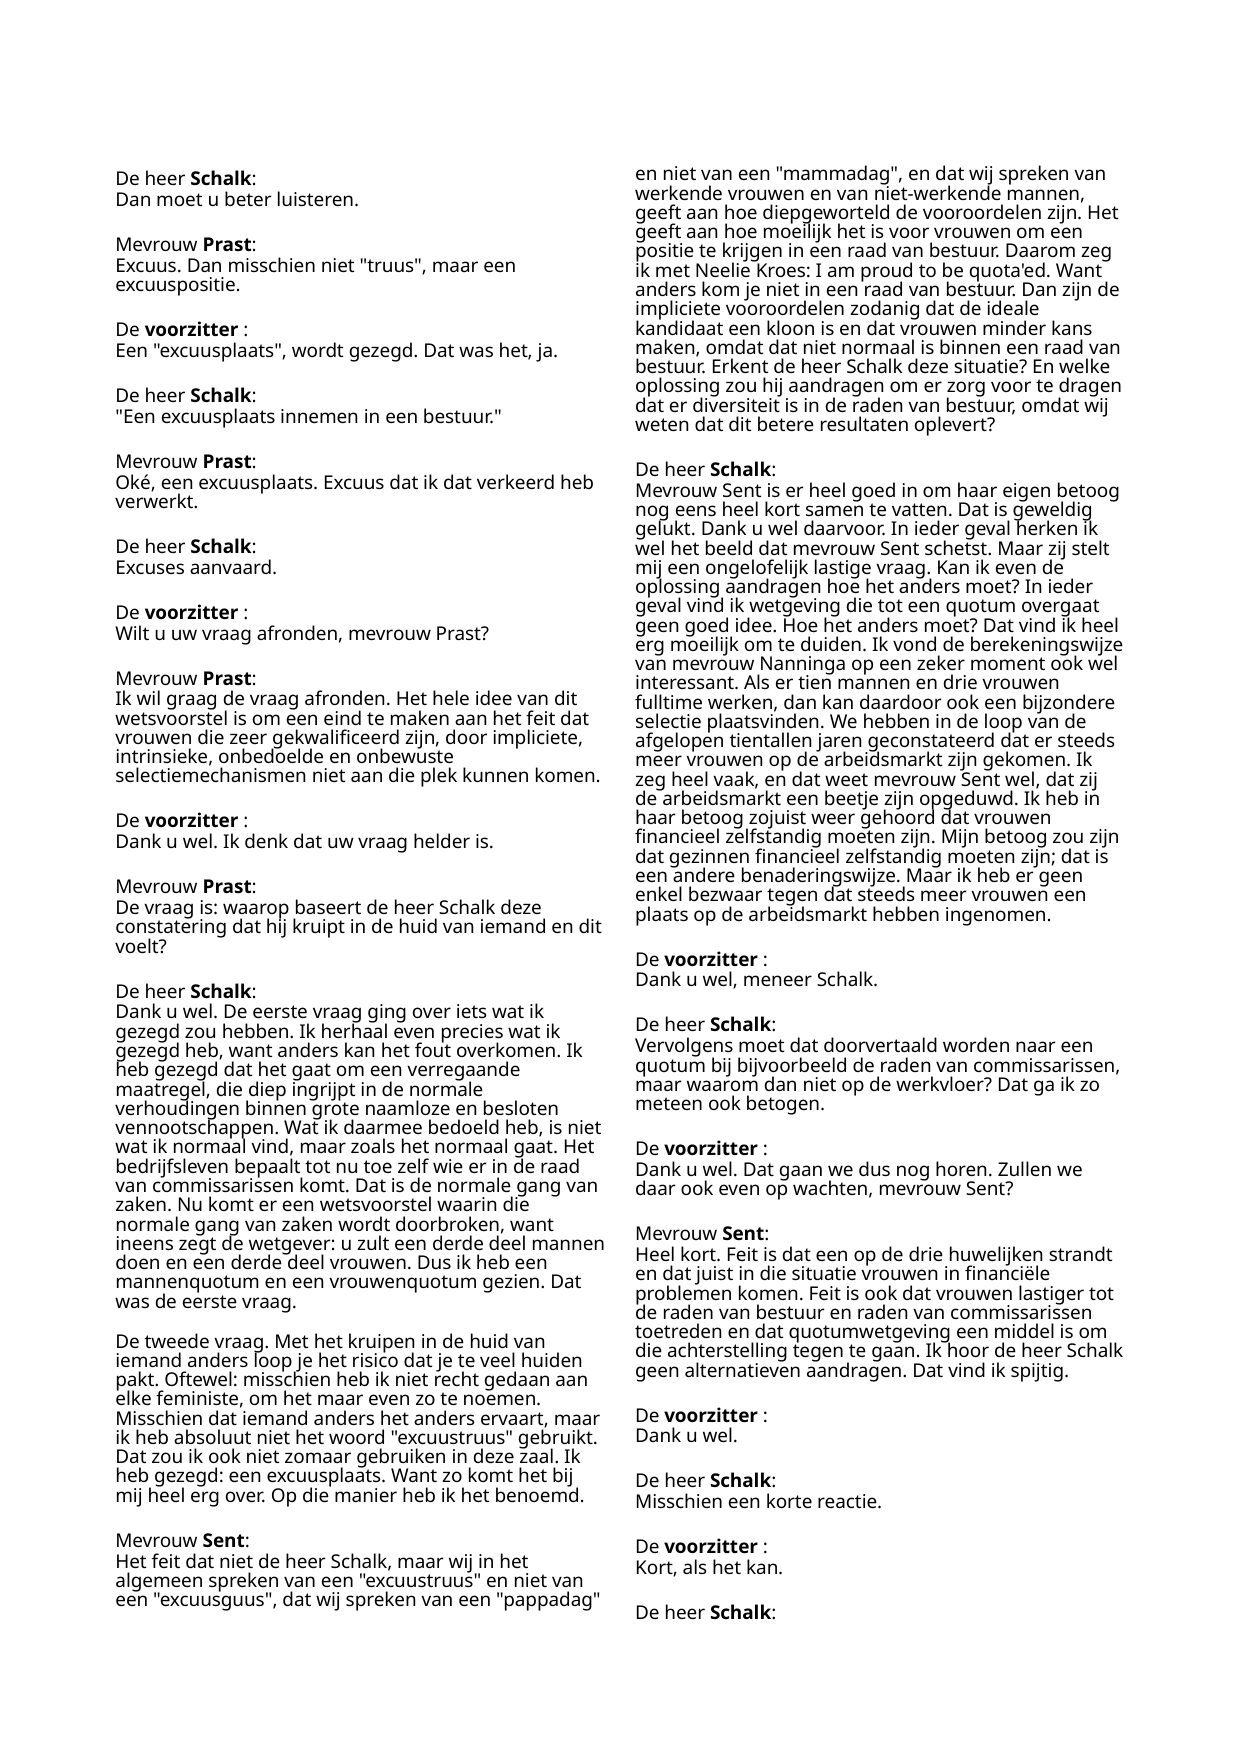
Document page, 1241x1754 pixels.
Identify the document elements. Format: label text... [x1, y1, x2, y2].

text Oké, een excuusplaats. Excuus dat ik dat verkeerd heb verwerkt. [115, 474, 605, 512]
text Misschien een korte reactie. [635, 1493, 1125, 1513]
text De tweede vraag. Met het kruipen in de huid van iemand anders loop je het risico dat je te veel huiden pakt. Oftewel: misschien heb ik niet recht gedaan aan elke feministe, om het maar even zo te noemen. Misschien dat iemand anders het anders ervaart, maar ik heb absoluut niet het woord "excuustruus" gebruikt. Dat zou ik ook niet zomaar gebruiken in deze zaal. Ik heb gezegd: een excuusplaats. Want zo komt het bij mij heel erg over. Op die manier heb ik het benoemd. [115, 1333, 605, 1506]
text en niet van een "mammadag", en dat wij spreken van werkende vrouwen en van niet-werkende mannen, geeft aan hoe diepgeworteld de vooroordelen zijn. Het geeft aan hoe moeilijk het is voor vrouwen om een positie te krijgen in een raad van bestuur. Daarom zeg ik met Neelie Kroes: I am proud to be quota'ed. Want anders kom je niet in een raad van bestuur. Dan zijn de impliciete vooroordelen zodanig dat de ideale kandidaat een kloon is en dat vrouwen minder kans maken, omdat dat niet normaal is binnen een raad van bestuur. Erkent de heer Schalk deze situatie? En welke oplossing zou hij aandragen om er zorg voor te dragen dat er diversiteit is in de raden van bestuur, omdat wij weten dat dit betere resultaten oplevert? [635, 165, 1125, 435]
text Het feit dat niet de heer Schalk, maar wij in het algemeen spreken van een "excuustruus" en niet van een "excuusguus", dat wij spreken van een "pappadag" [115, 1553, 605, 1610]
text Dan moet u beter luisteren. [115, 191, 605, 210]
text Dank u wel, meneer Schalk. [635, 971, 1125, 991]
text Dank u wel. [635, 1427, 1125, 1447]
text Ik wil graag de vraag afronden. Het hele idee van dit wetsvoorstel is om een eind te maken aan het feit dat vrouwen die zeer gekwalificeerd zijn, door impliciete, intrinsieke, onbedoelde en onbewuste selectiemechanismen niet aan die plek kunnen komen. [115, 690, 605, 787]
text De voorzitter : [635, 1402, 1125, 1427]
text De heer Schalk: [635, 1012, 1125, 1037]
text Mevrouw Sent: [635, 1220, 1125, 1246]
text Heel kort. Feit is dat een op de drie huwelijken strandt en dat juist in die situatie vrouwen in financiële problemen komen. Feit is ook dat vrouwen lastiger tot de raden van bestuur en raden van commissarissen toetreden en dat quotumwetgeving een middel is om die achterstelling tegen te gaan. Ik hoor de heer Schalk geen alternatieven aandragen. Dat vind ik spijtig. [635, 1246, 1125, 1381]
text De heer Schalk: [115, 533, 605, 559]
text De voorzitter : [635, 1533, 1125, 1559]
text Mevrouw Prast: [115, 665, 605, 690]
text De voorzitter : [635, 946, 1125, 971]
text Mevrouw Sent is er heel goed in om haar eigen betoog nog eens heel kort samen te vatten. Dat is geweldig gelukt. Dank u wel daarvoor. In ieder geval herken ik wel het beeld dat mevrouw Sent schetst. Maar zij stelt mij een ongelofelijk lastige vraag. Kan ik even de oplossing aandragen hoe het anders moet? In ieder geval vind ik wetgeving die tot een quotum overgaat geen goed idee. Hoe het anders moet? Dat vind ik heel erg moeilijk om te duiden. Ik vond de berekeningswijze van mevrouw Nanninga op een zeker moment ook wel interessant. Als er tien mannen en drie vrouwen fulltime werken, dan kan daardoor ook een bijzondere selectie plaatsvinden. We hebben in de loop van de afgelopen tientallen jaren geconstateerd dat er steeds meer vrouwen op de arbeidsmarkt zijn gekomen. Ik zeg heel vaak, en dat weet mevrouw Sent wel, dat zij de arbeidsmarkt een beetje zijn opgeduwd. Ik heb in haar betoog zojuist weer gehoord dat vrouwen financieel zelfstandig moeten zijn. Mijn betoog zou zijn dat gezinnen financieel zelfstandig moeten zijn; dat is een andere benaderingswijze. Maar ik heb er geen enkel bezwaar tegen dat steeds meer vrouwen een plaats op de arbeidsmarkt hebben ingenomen. [635, 482, 1125, 925]
text Vervolgens moet dat doorvertaald worden naar een quotum bij bijvoorbeeld de raden van commissarissen, maar waarom dan niet op de werkvloer? Dat ga ik zo meteen ook betogen. [635, 1037, 1125, 1114]
text Excuses aanvaard. [115, 559, 605, 578]
text De heer Schalk: [115, 382, 605, 408]
text Mevrouw Prast: [115, 873, 605, 899]
text De voorzitter : [635, 1135, 1125, 1161]
text Dank u wel. Ik denk dat uw vraag helder is. [115, 833, 605, 853]
text De heer Schalk: [635, 1468, 1125, 1493]
text De heer Schalk: [635, 1599, 1125, 1625]
text "Een excuusplaats innemen in een bestuur." [115, 408, 605, 427]
text Mevrouw Prast: [115, 231, 605, 257]
text De heer Schalk: [635, 456, 1125, 482]
text De heer Schalk: [115, 978, 605, 1003]
text Mevrouw Sent: [115, 1527, 605, 1553]
text De heer Schalk: [115, 165, 605, 191]
text Dank u wel. De eerste vraag ging over iets wat ik gezegd zou hebben. Ik herhaal even precies wat ik gezegd heb, want anders kan het fout overkomen. Ik heb gezegd dat het gaat om een verregaande maatregel, die diep ingrijpt in de normale verhoudingen binnen grote naamloze en besloten vennootschappen. Wat ik daarmee bedoeld heb, is niet wat ik normaal vind, maar zoals het normaal gaat. Het bedrijfsleven bepaalt tot nu toe zelf wie er in de raad van commissarissen komt. Dat is de normale gang van zaken. Nu komt er een wetsvoorstel waarin die normale gang van zaken wordt doorbroken, want ineens zegt de wetgever: u zult een derde deel mannen doen en een derde deel vrouwen. Dus ik heb een mannenquotum en een vrouwenquotum gezien. Dat was de eerste vraag. [115, 1003, 605, 1312]
text Dank u wel. Dat gaan we dus nog horen. Zullen we daar ook even op wachten, mevrouw Sent? [635, 1161, 1125, 1199]
text De voorzitter : [115, 599, 605, 624]
text Excuus. Dan misschien niet "truus", maar een excuuspositie. [115, 257, 605, 295]
text De voorzitter : [115, 808, 605, 833]
text De voorzitter : [115, 316, 605, 342]
text Wilt u uw vraag afronden, mevrouw Prast? [115, 624, 605, 644]
text Een "excuusplaats", wordt gezegd. Dat was het, ja. [115, 342, 605, 361]
text De vraag is: waarop baseert de heer Schalk deze constatering dat hij kruipt in de huid van iemand en dit voelt? [115, 899, 605, 957]
text Kort, als het kan. [635, 1559, 1125, 1578]
text Mevrouw Prast: [115, 448, 605, 474]
